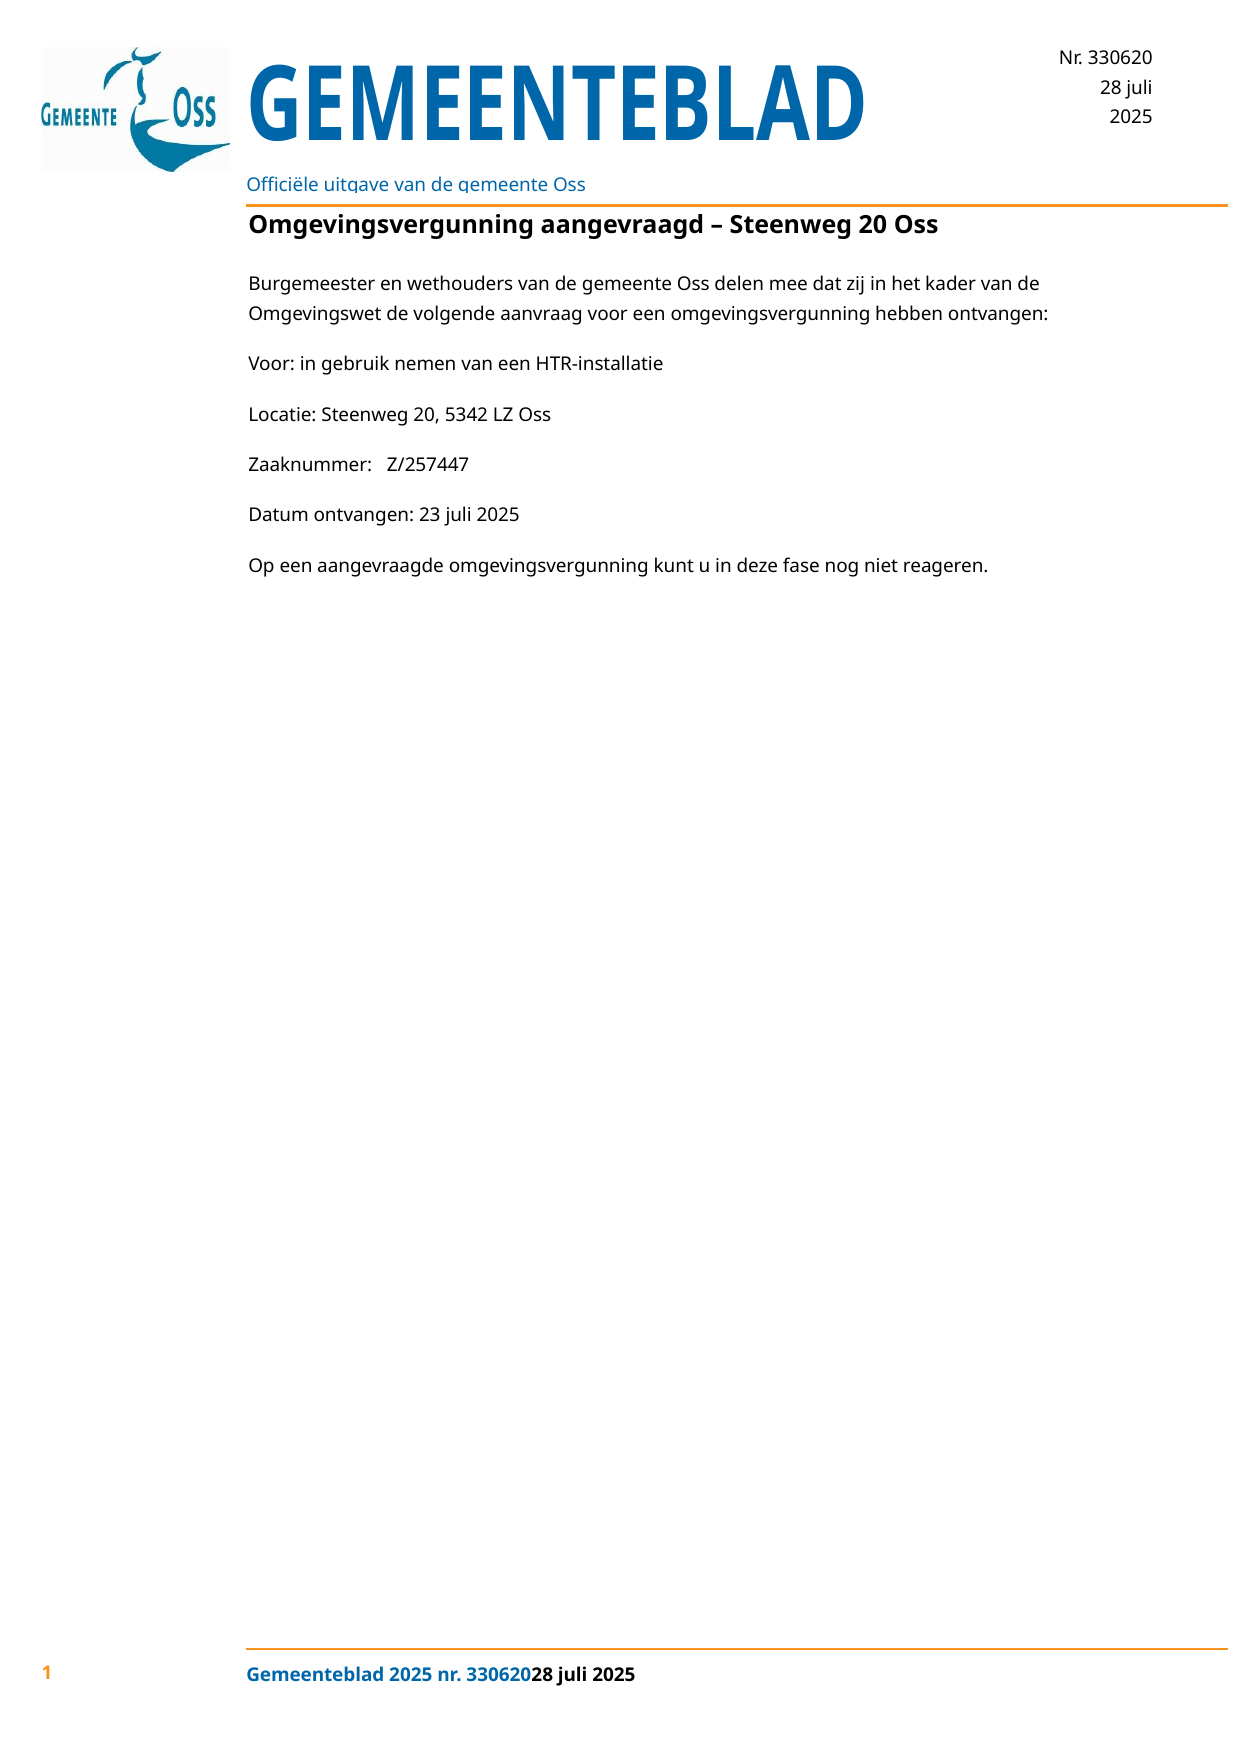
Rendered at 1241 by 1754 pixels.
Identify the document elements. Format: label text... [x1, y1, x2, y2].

picture [41, 47, 231, 172]
text Zaaknummer: Z/257447 [248, 451, 1152, 477]
text Locatie: Steenweg 20, 5342 LZ Oss [248, 401, 1152, 426]
text Datum ontvangen: 23 juli 2025 [248, 502, 1152, 527]
text Voor: in gebruik nemen van een HTR-installatie [248, 350, 1152, 376]
text Op een aangevraagde omgevingsvergunning kunt u in deze fase nog niet reageren. [248, 552, 1152, 578]
text Burgemeester en wethouders van de gemeente Oss delen mee dat zij in het kader van de Omgevingswet de volgende aanvraag voor een omgevingsvergunning hebben ontvangen: [248, 270, 1152, 326]
text Omgevingsvergunning aangevraagd – Steenweg 20 Oss [248, 207, 1152, 241]
